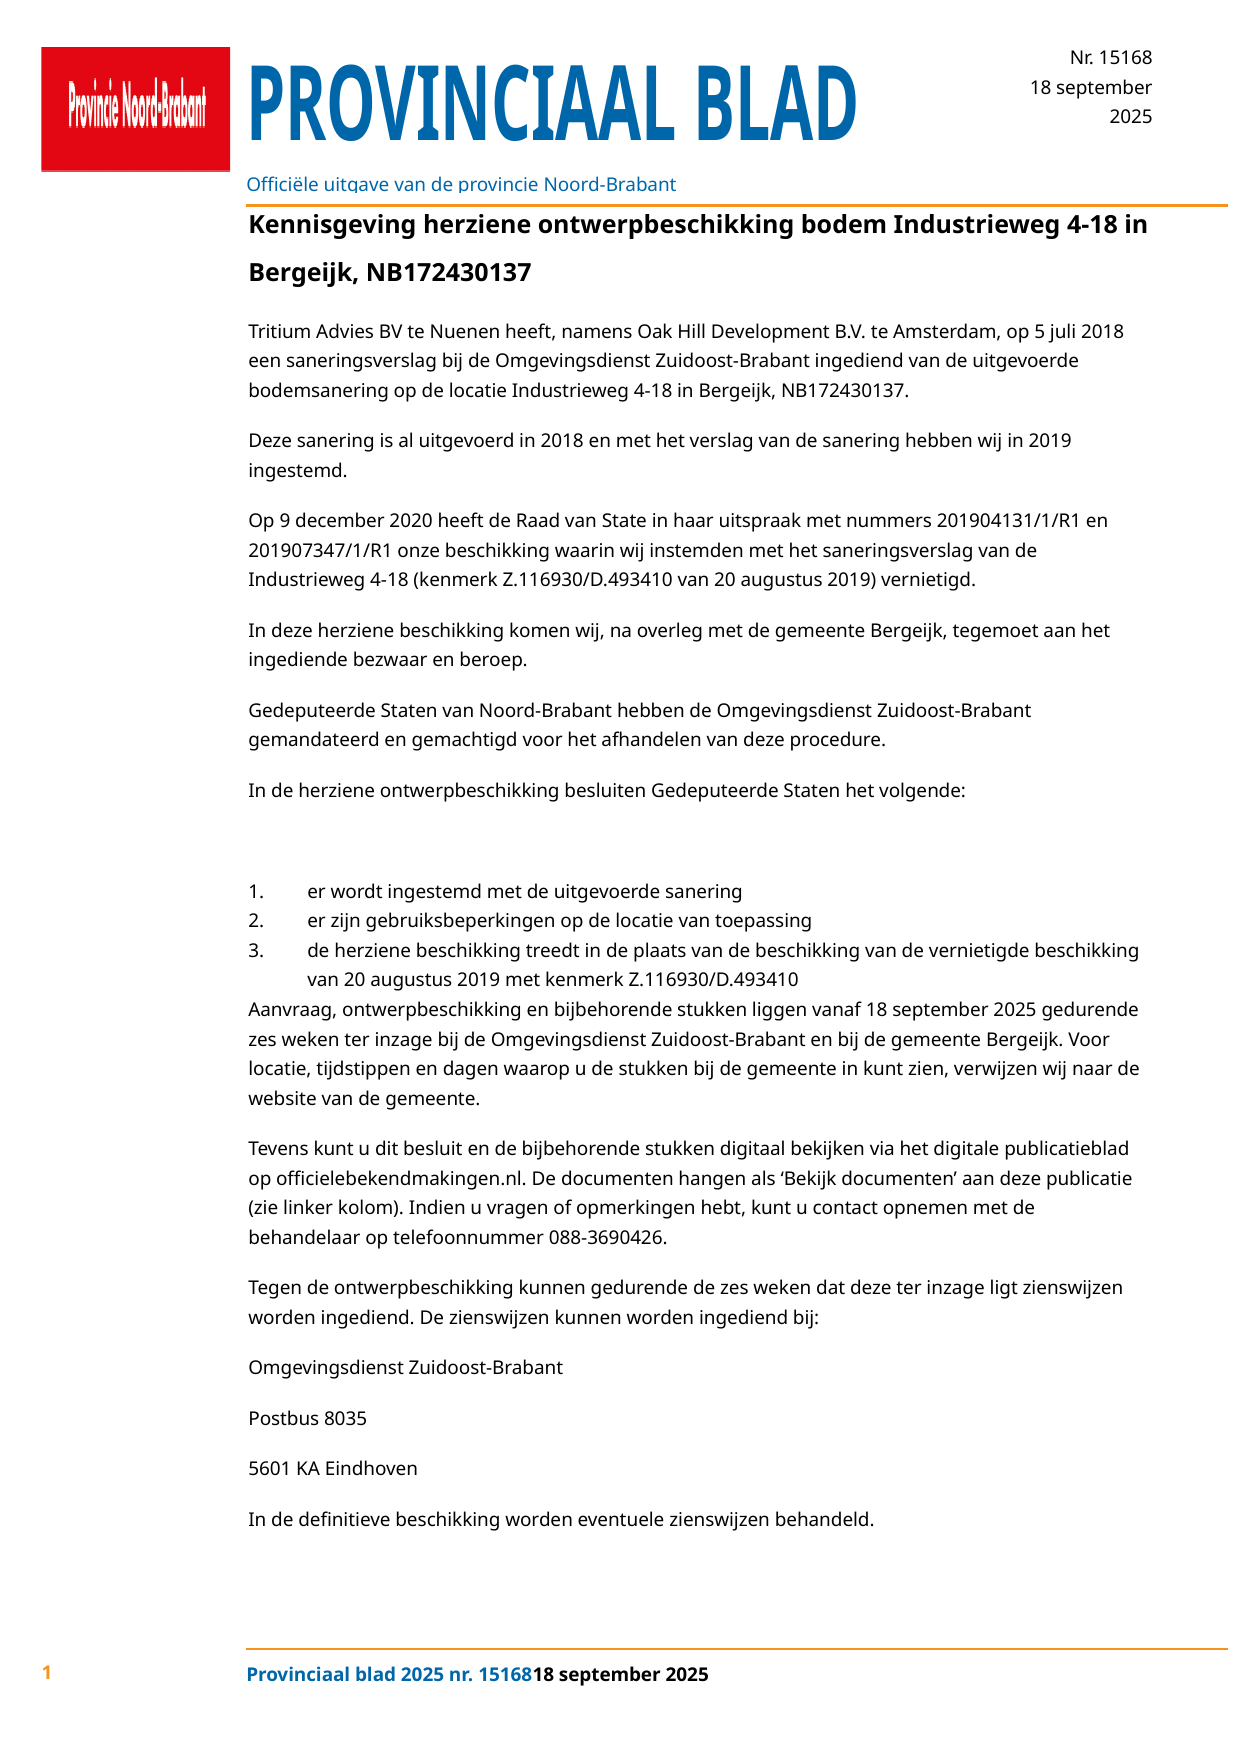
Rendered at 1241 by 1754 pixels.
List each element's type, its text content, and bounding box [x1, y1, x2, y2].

text Tritium Advies BV te Nuenen heeft, namens Oak Hill Development B.V. te Amsterdam, op 5 juli 2018 een saneringsverslag bij de Omgevingsdienst Zuidoost-Brabant ingediend van de uitgevoerde bodemsanering op de locatie Industrieweg 4-18 in Bergeijk, NB172430137. [248, 318, 1152, 403]
text 5601 KA Eindhoven [248, 1455, 1152, 1481]
text Gedeputeerde Staten van Noord-Brabant hebben de Omgevingsdienst Zuidoost-Brabant gemandateerd en gemachtigd voor het afhandelen van deze procedure. [248, 697, 1152, 752]
text Postbus 8035 [248, 1405, 1152, 1431]
text Omgevingsdienst Zuidoost-Brabant [248, 1354, 1152, 1380]
text Aanvraag, ontwerpbeschikking en bijbehorende stukken liggen vanaf 18 september 2025 gedurende zes weken ter inzage bij de Omgevingsdienst Zuidoost-Brabant en bij de gemeente Bergeijk. Voor locatie, tijdstippen en dagen waarop u de stukken bij de gemeente in kunt zien, verwijzen wij naar de website van de gemeente. [248, 996, 1152, 1111]
text In de herziene ontwerpbeschikking besluiten Gedeputeerde Staten het volgende: [248, 777, 1152, 803]
text Tevens kunt u dit besluit en de bijbehorende stukken digitaal bekijken via het digitale publicatieblad op officielebekendmakingen.nl. De documenten hangen als ‘Bekijk documenten’ aan deze publicatie (zie linker kolom). Indien u vragen of opmerkingen hebt, kunt u contact opnemen met de behandelaar op telefoonnummer 088-3690426. [248, 1135, 1152, 1250]
text Tegen de ontwerpbeschikking kunnen gedurende de zes weken dat deze ter inzage ligt zienswijzen worden ingediend. De zienswijzen kunnen worden ingediend bij: [248, 1274, 1152, 1330]
text In de definitieve beschikking worden eventuele zienswijzen behandeld. [248, 1506, 1152, 1532]
text Kennisgeving herziene ontwerpbeschikking bodem Industrieweg 4-18 in Bergeijk, NB172430137 [248, 207, 1152, 288]
picture [41, 47, 231, 172]
text Op 9 december 2020 heeft de Raad van State in haar uitspraak met nummers 201904131/1/R1 en 201907347/1/R1 onze beschikking waarin wij instemden met het saneringsverslag van de Industrieweg 4-18 (kenmerk Z.116930/D.493410 van 20 augustus 2019) vernietigd. [248, 507, 1152, 592]
text Deze sanering is al uitgevoerd in 2018 en met het verslag van de sanering hebben wij in 2019 ingestemd. [248, 427, 1152, 483]
list er zijn gebruiksbeperkingen op de locatie van toepassing [248, 907, 1152, 933]
list er wordt ingestemd met de uitgevoerde sanering [248, 878, 1152, 904]
text In deze herziene beschikking komen wij, na overleg met de gemeente Bergeijk, tegemoet aan het ingediende bezwaar en beroep. [248, 617, 1152, 672]
list de herziene beschikking treedt in de plaats van de beschikking van de vernietigde beschikking van 20 augustus 2019 met kenmerk Z.116930/D.493410 [248, 937, 1152, 992]
